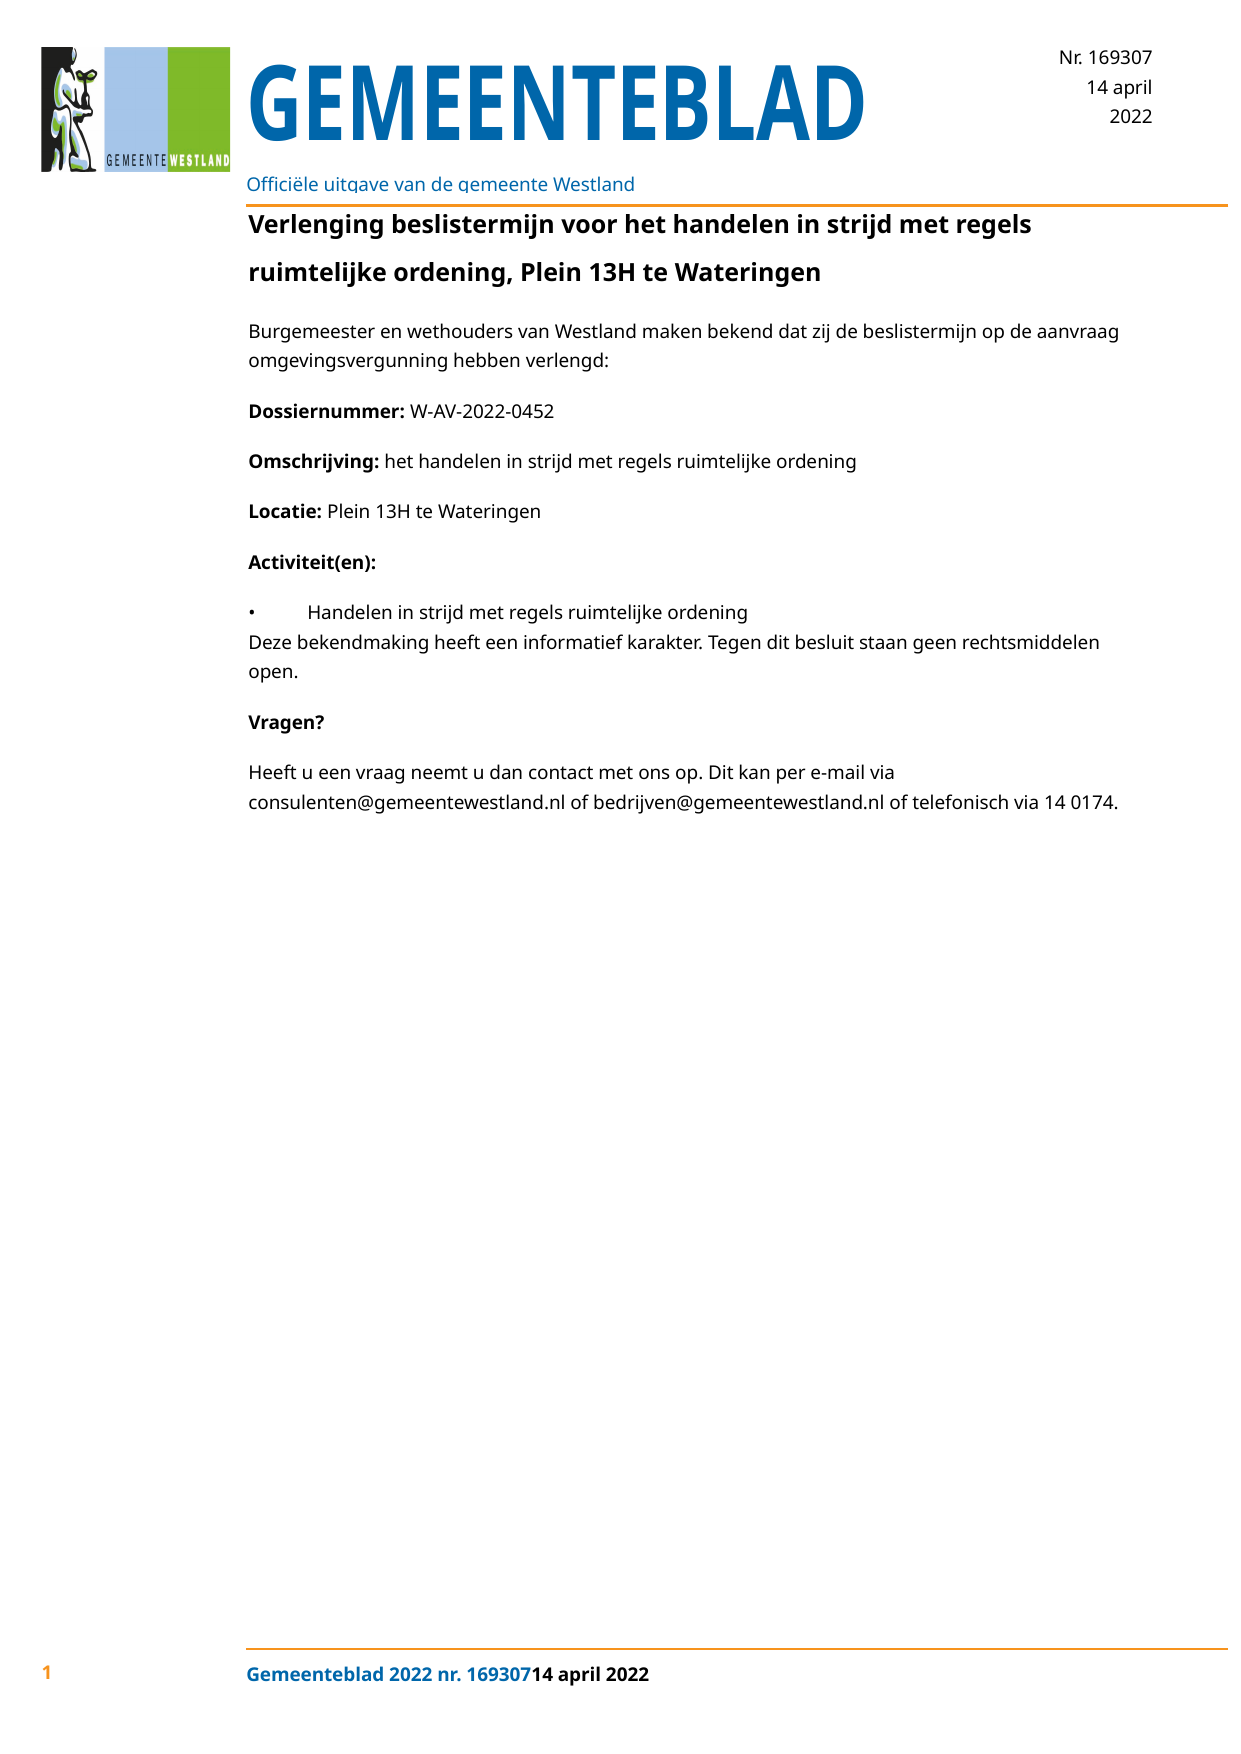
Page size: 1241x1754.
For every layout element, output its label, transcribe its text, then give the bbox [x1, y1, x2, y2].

text Deze bekendmaking heeft een informatief karakter. Tegen dit besluit staan geen rechtsmiddelen open. [248, 629, 1152, 684]
text Vragen? [248, 709, 1152, 735]
text Verlenging beslistermijn voor het handelen in strijd met regels ruimtelijke ordening, Plein 13H te Wateringen [248, 207, 1152, 288]
picture [41, 47, 231, 172]
text Heeft u een vraag neemt u dan contact met ons op. Dit kan per e-mail via consulenten@gemeentewestland.nl of bedrijven@gemeentewestland.nl of telefonisch via 14 0174. [248, 759, 1152, 815]
text Omschrijving: het handelen in strijd met regels ruimtelijke ordening [248, 448, 1152, 474]
text Locatie: Plein 13H te Wateringen [248, 499, 1152, 524]
list Handelen in strijd met regels ruimtelijke ordening [248, 599, 1152, 625]
text Burgemeester en wethouders van Westland maken bekend dat zij de beslistermijn op de aanvraag omgevingsvergunning hebben verlengd: [248, 318, 1152, 373]
text Dossiernummer: W-AV-2022-0452 [248, 398, 1152, 424]
text Activiteit(en): [248, 549, 1152, 575]
